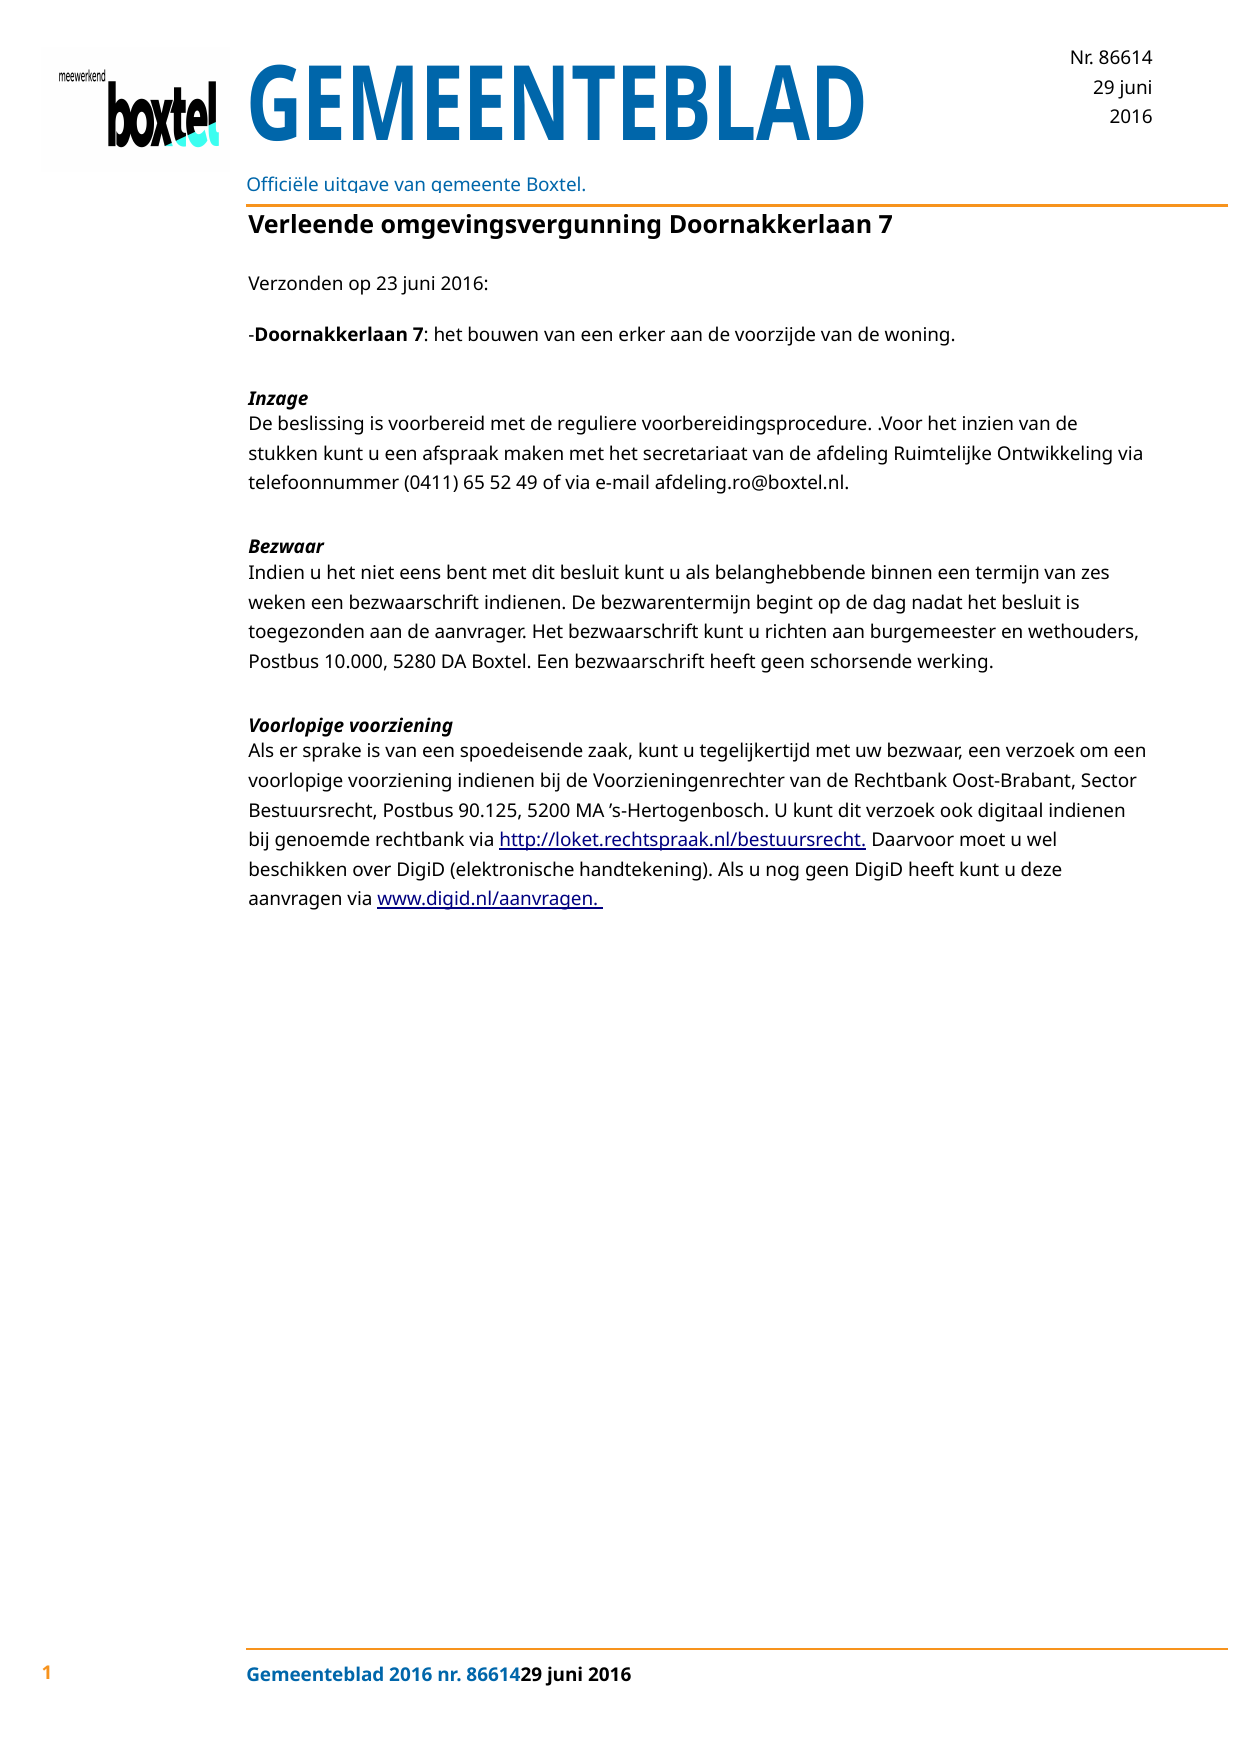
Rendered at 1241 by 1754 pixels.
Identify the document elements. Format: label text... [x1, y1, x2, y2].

picture [41, 47, 231, 172]
text Inzage [248, 385, 1152, 410]
text -Doornakkerlaan 7: het bouwen van een erker aan de voorzijde van de woning. [248, 321, 1152, 346]
text Bezwaar [248, 533, 1152, 559]
text De beslissing is voorbereid met de reguliere voorbereidingsprocedure. .Voor het inzien van de stukken kunt u een afspraak maken met het secretariaat van de afdeling Ruimtelijke Ontwikkeling via telefoonnummer (0411) 65 52 49 of via e-mail afdeling.ro@boxtel.nl. [248, 410, 1152, 495]
text Als er sprake is van een spoedeisende zaak, kunt u tegelijkertijd met uw bezwaar, een verzoek om een voorlopige voorziening indienen bij de Voorzieningenrechter van de Rechtbank Oost-Brabant, Sector Bestuursrecht, Postbus 90.125, 5200 MA ’s-Hertogenbosch. U kunt dit verzoek ook digitaal indienen bij genoemde rechtbank via http://loket.rechtspraak.nl/bestuursrecht. Daarvoor moet u wel beschikken over DigiD (elektronische handtekening). Als u nog geen DigiD heeft kunt u deze aanvragen via www.digid.nl/aanvragen. [248, 738, 1152, 911]
text Indien u het niet eens bent met dit besluit kunt u als belanghebbende binnen een termijn van zes weken een bezwaarschrift indienen. De bezwarentermijn begint op de dag nadat het besluit is toegezonden aan de aanvrager. Het bezwaarschrift kunt u richten aan burgemeester en wethouders, Postbus 10.000, 5280 DA Boxtel. Een bezwaarschrift heeft geen schorsende werking. [248, 559, 1152, 674]
text Verleende omgevingsvergunning Doornakkerlaan 7 [248, 207, 1152, 241]
text Voorlopige voorziening [248, 712, 1152, 738]
text Verzonden op 23 juni 2016: [248, 270, 1152, 296]
